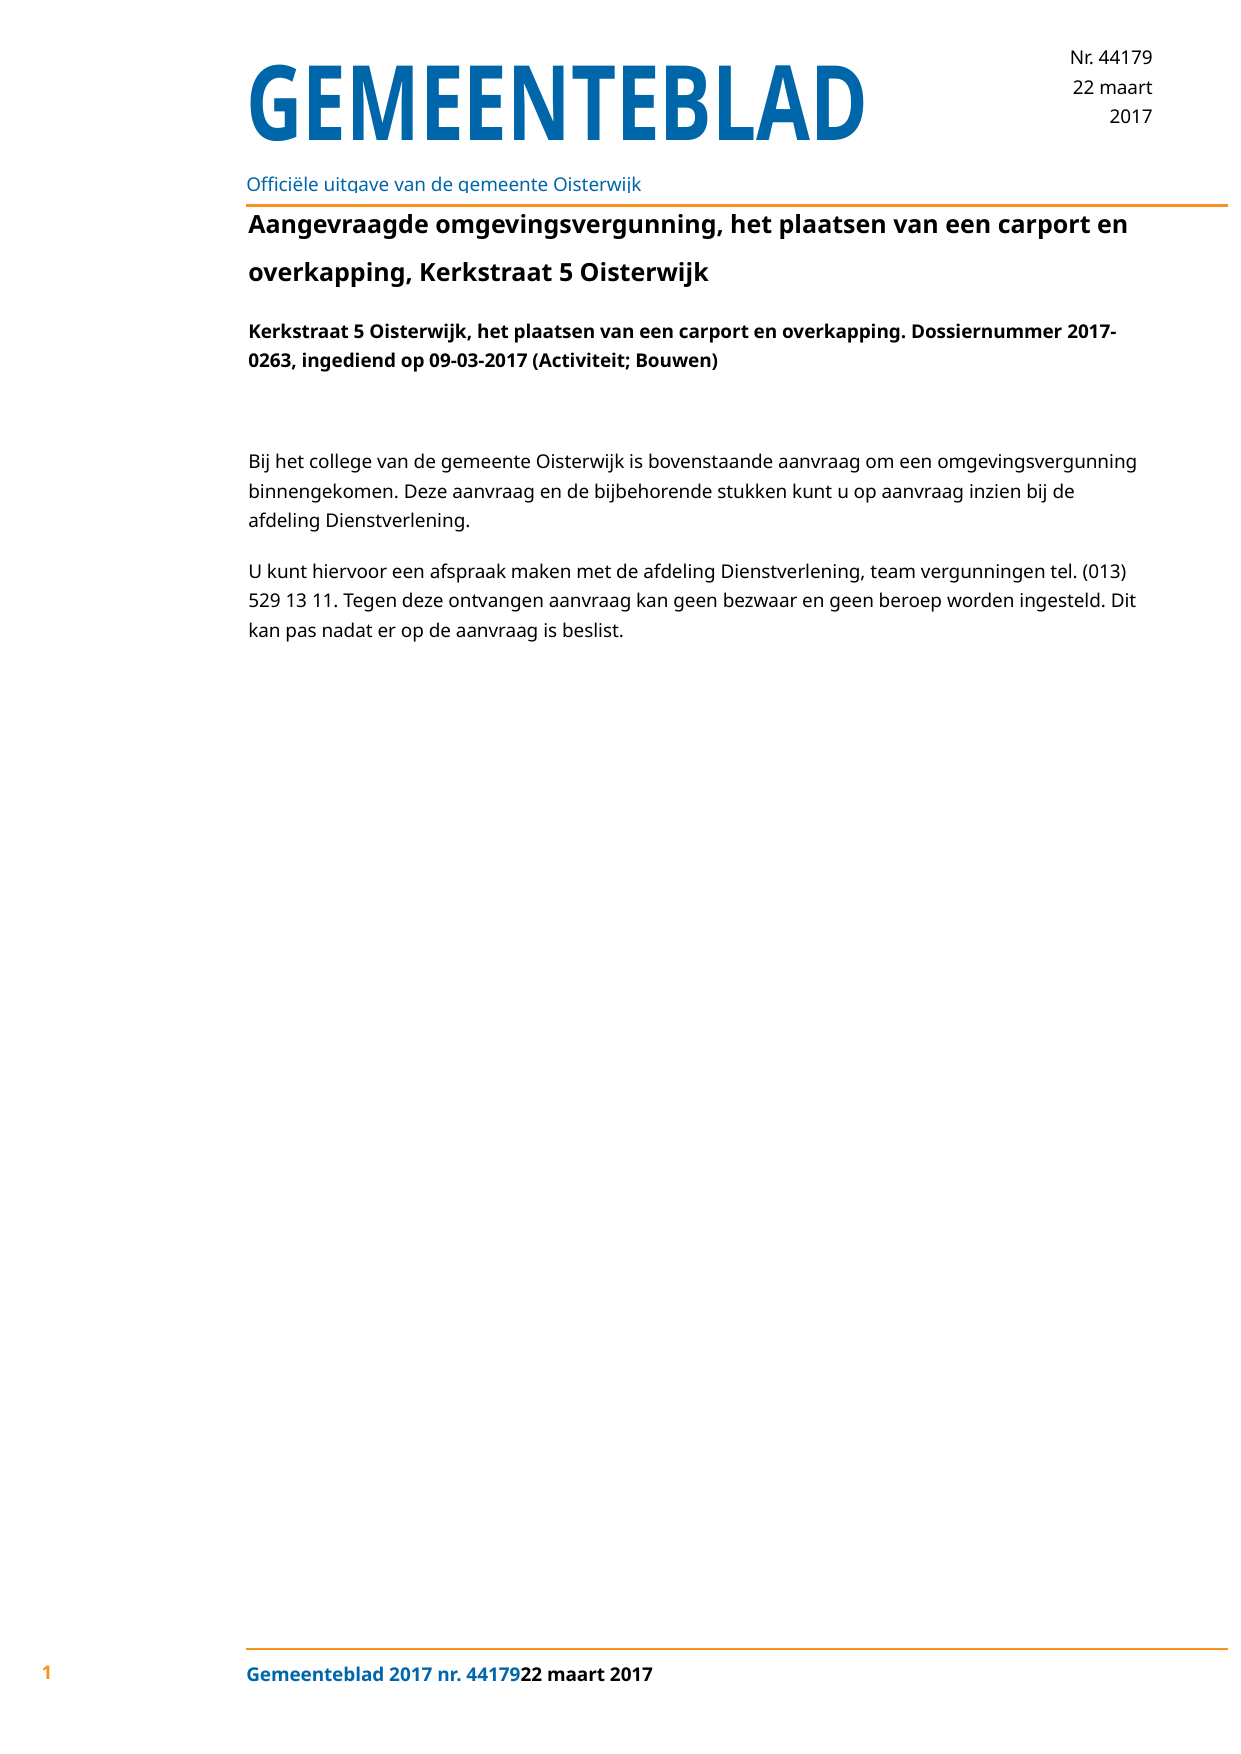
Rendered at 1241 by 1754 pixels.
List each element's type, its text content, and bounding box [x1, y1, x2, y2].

text U kunt hiervoor een afspraak maken met de afdeling Dienstverlening, team vergunningen tel. (013) 529 13 11. Tegen deze ontvangen aanvraag kan geen bezwaar en geen beroep worden ingesteld. Dit kan pas nadat er op de aanvraag is beslist. [248, 558, 1152, 643]
text Aangevraagde omgevingsvergunning, het plaatsen van een carport en overkapping, Kerkstraat 5 Oisterwijk [248, 207, 1152, 288]
text Kerkstraat 5 Oisterwijk, het plaatsen van een carport en overkapping. Dossiernummer 2017-0263, ingediend op 09-03-2017 (Activiteit; Bouwen) [248, 318, 1152, 373]
text Bij het college van de gemeente Oisterwijk is bovenstaande aanvraag om een omgevingsvergunning binnengekomen. Deze aanvraag en de bijbehorende stukken kunt u op aanvraag inzien bij de afdeling Dienstverlening. [248, 448, 1152, 533]
picture [41, 47, 231, 172]
